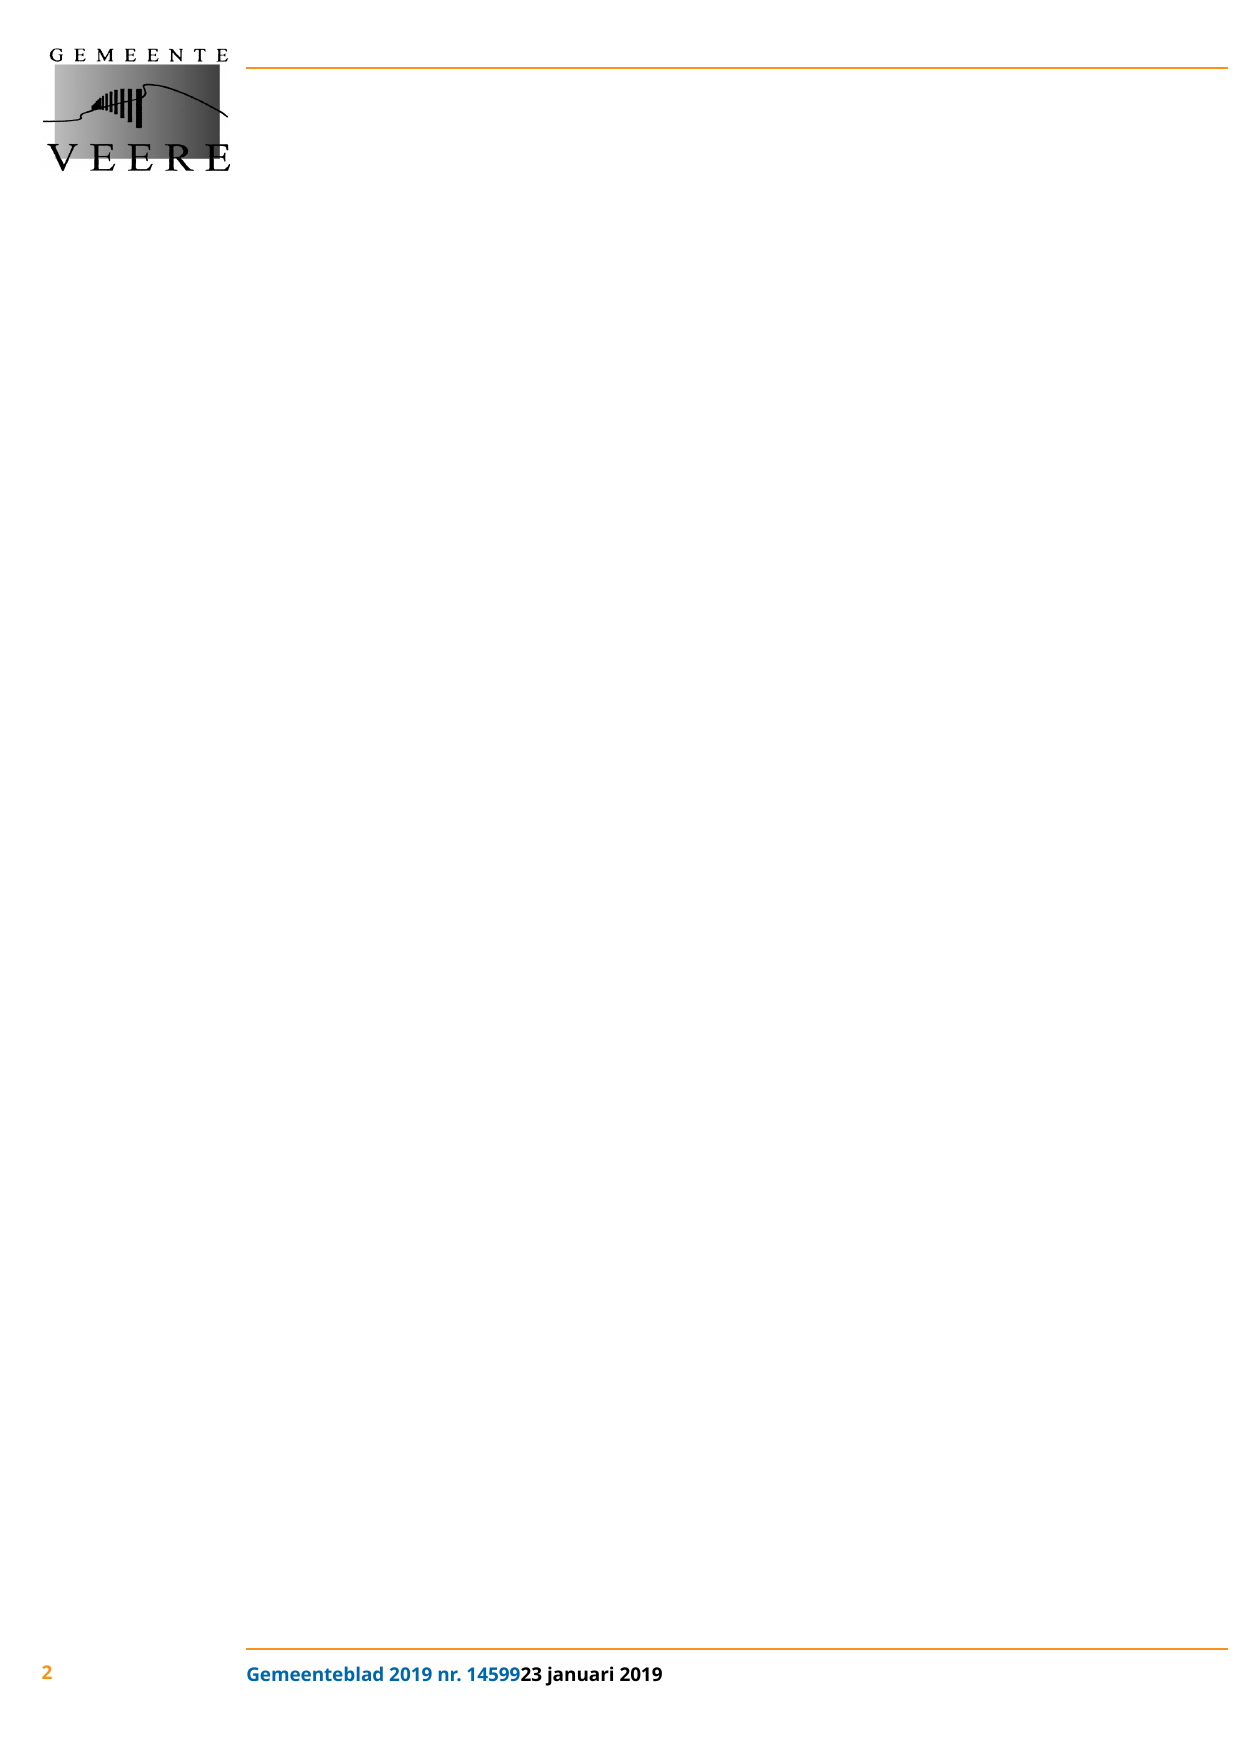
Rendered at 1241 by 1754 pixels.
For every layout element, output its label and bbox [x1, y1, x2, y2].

picture [41, 47, 231, 172]
